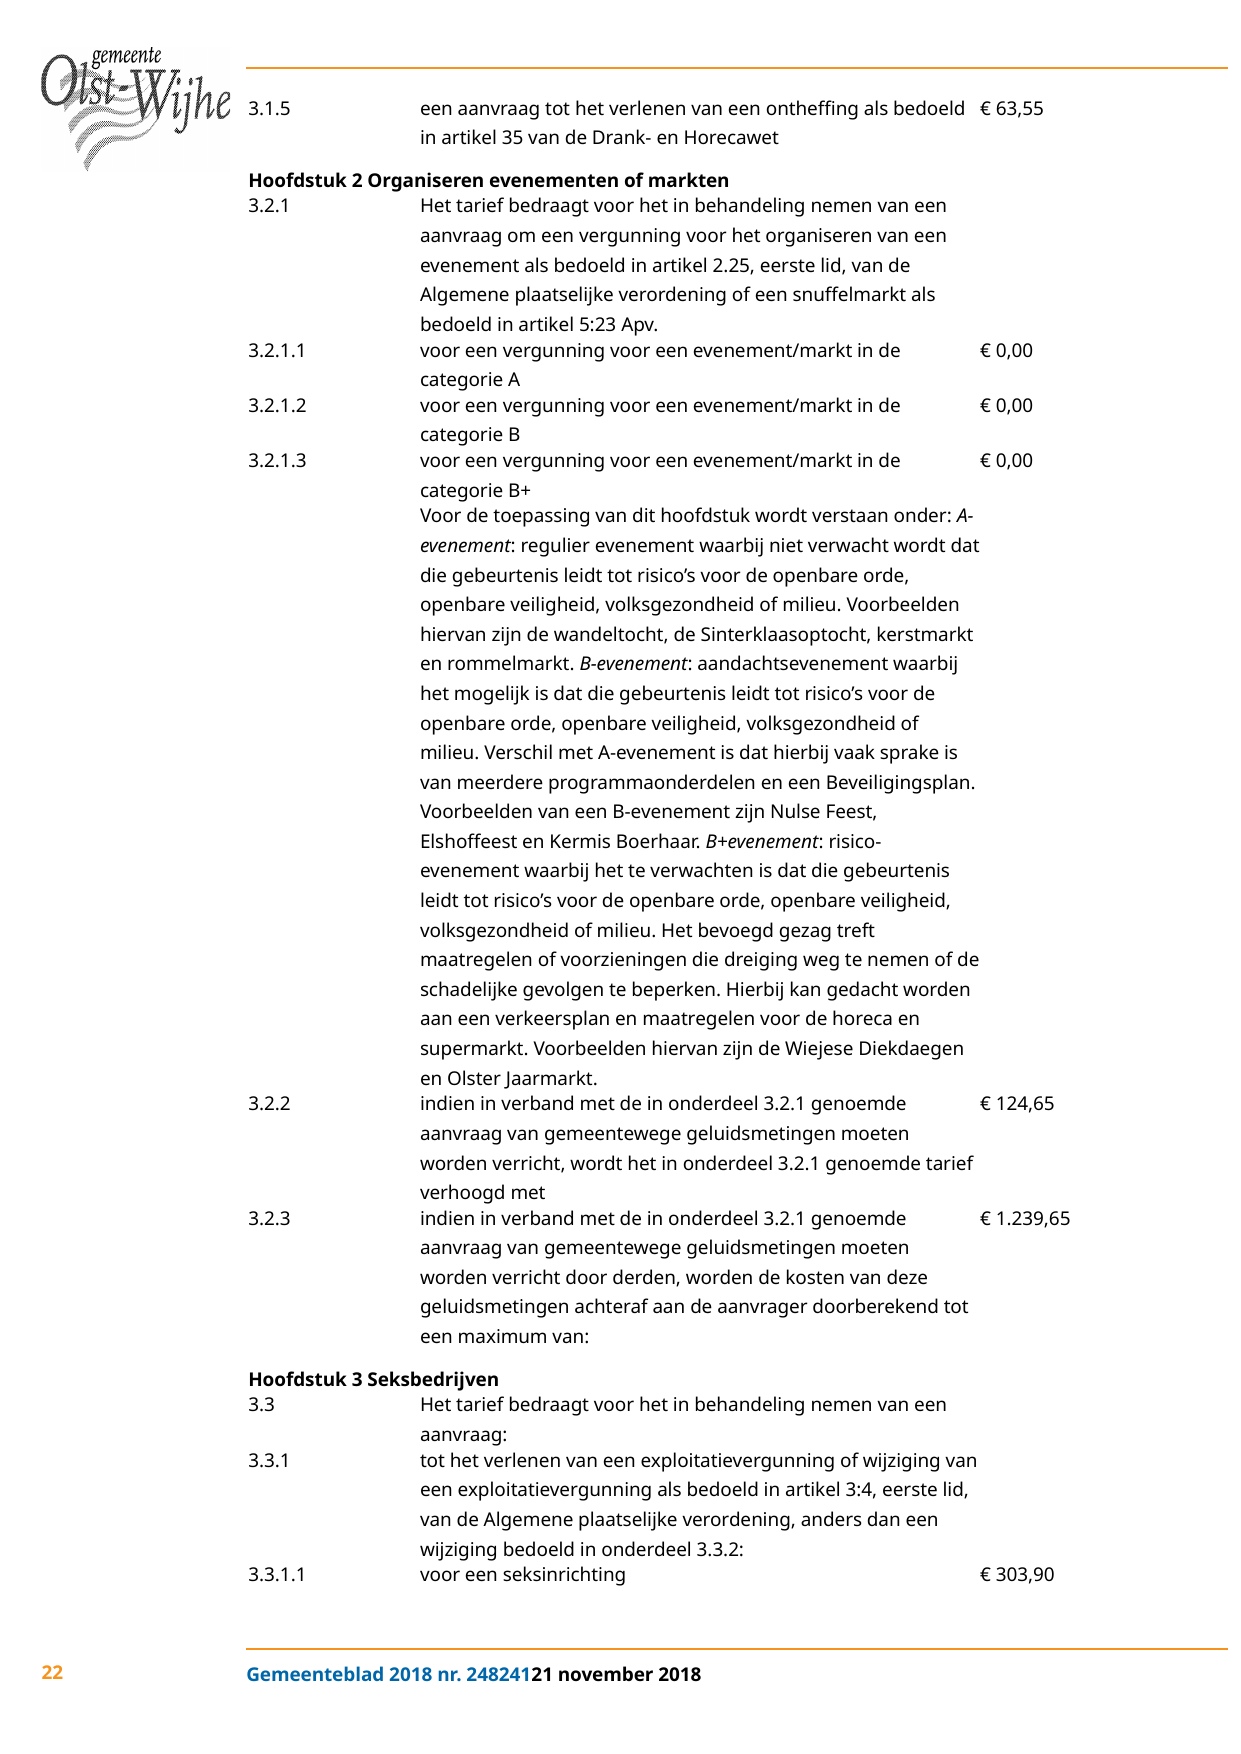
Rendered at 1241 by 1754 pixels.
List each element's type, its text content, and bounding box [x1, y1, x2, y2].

table_cell 3.2.1.3 [248, 448, 420, 503]
table_header 3.3 [248, 1392, 420, 1447]
table_header Het tarief bedraagt voor het in behandeling nemen van een aanvraag om een vergunning voor het organiseren van een evenement als bedoeld in artikel 2.25, eerste lid, van de Algemene plaatselijke verordening of een snuffelmarkt als bedoeld in artikel 5:23 Apv. [420, 193, 980, 337]
table_cell [980, 1447, 1152, 1561]
table_cell € 0,00 [980, 392, 1152, 447]
table_cell Voor de toepassing van dit hoofdstuk wordt verstaan onder: A-evenement: regulier evenement waarbij niet verwacht wordt dat die gebeurtenis leidt tot risico’s voor de openbare orde, openbare veiligheid, volksgezondheid of milieu. Voorbeelden hiervan zijn de wandeltocht, de Sinterklaasoptocht, kerstmarkt en rommelmarkt. B-evenement: aandachtsevenement waarbij het mogelijk is dat die gebeurtenis leidt tot risico’s voor de openbare orde, openbare veiligheid, volksgezondheid of milieu. Verschil met A-evenement is dat hierbij vaak sprake is van meerdere programmaonderdelen en een Beveiligingsplan. Voorbeelden van een B-evenement zijn Nulse Feest, Elshoffeest en Kermis Boerhaar. B+evenement: risico-evenement waarbij het te verwachten is dat die gebeurtenis leidt tot risico’s voor de openbare orde, openbare veiligheid, volksgezondheid of milieu. Het bevoegd gezag treft maatregelen of voorzieningen die dreiging weg te nemen of de schadelijke gevolgen te beperken. Hierbij kan gedacht worden aan een verkeersplan en maatregelen voor de horeca en supermarkt. Voorbeelden hiervan zijn de Wiejese Diekdaegen en Olster Jaarmarkt. [420, 503, 980, 1091]
table_cell voor een vergunning voor een evenement/markt in de categorie B+ [420, 448, 980, 503]
table_cell 3.3.1 [248, 1447, 420, 1561]
table_cell € 303,90 [980, 1561, 1152, 1587]
table_header Het tarief bedraagt voor het in behandeling nemen van een aanvraag: [420, 1392, 980, 1447]
table_cell 3.3.1.1 [248, 1561, 420, 1587]
picture [41, 47, 231, 172]
table_cell tot het verlenen van een exploitatievergunning of wijziging van een exploitatievergunning als bedoeld in artikel 3:4, eerste lid, van de Algemene plaatselijke verordening, anders dan een wijziging bedoeld in onderdeel 3.3.2: [420, 1447, 980, 1561]
table_cell € 0,00 [980, 448, 1152, 503]
table_cell 3.2.1.1 [248, 337, 420, 392]
table_cell [980, 503, 1152, 1091]
table_cell 3.2.3 [248, 1205, 420, 1349]
table_cell voor een vergunning voor een evenement/markt in de categorie A [420, 337, 980, 392]
table_cell voor een vergunning voor een evenement/markt in de categorie B [420, 392, 980, 447]
table_header 3.2.1 [248, 193, 420, 337]
table_cell 3.2.2 [248, 1091, 420, 1205]
table_cell 3.2.1.2 [248, 392, 420, 447]
table_header [980, 193, 1152, 337]
table_cell voor een seksinrichting [420, 1561, 980, 1587]
table_cell € 63,55 [980, 95, 1152, 150]
table_cell € 0,00 [980, 337, 1152, 392]
table_cell € 1.239,65 [980, 1205, 1152, 1349]
table_cell € 124,65 [980, 1091, 1152, 1205]
table_cell [248, 503, 420, 1091]
text Hoofdstuk 3 Seksbedrijven [248, 1366, 1152, 1392]
text Hoofdstuk 2 Organiseren evenementen of markten [248, 167, 1152, 193]
table_cell een aanvraag tot het verlenen van een ontheffing als bedoeld in artikel 35 van de Drank- en Horecawet [420, 95, 980, 150]
table_cell indien in verband met de in onderdeel 3.2.1 genoemde aanvraag van gemeentewege geluidsmetingen moeten worden verricht, wordt het in onderdeel 3.2.1 genoemde tarief verhoogd met [420, 1091, 980, 1205]
table_cell 3.1.5 [248, 95, 420, 150]
table_header [980, 1392, 1152, 1447]
table_cell indien in verband met de in onderdeel 3.2.1 genoemde aanvraag van gemeentewege geluidsmetingen moeten worden verricht door derden, worden de kosten van deze geluidsmetingen achteraf aan de aanvrager doorberekend tot een maximum van: [420, 1205, 980, 1349]
